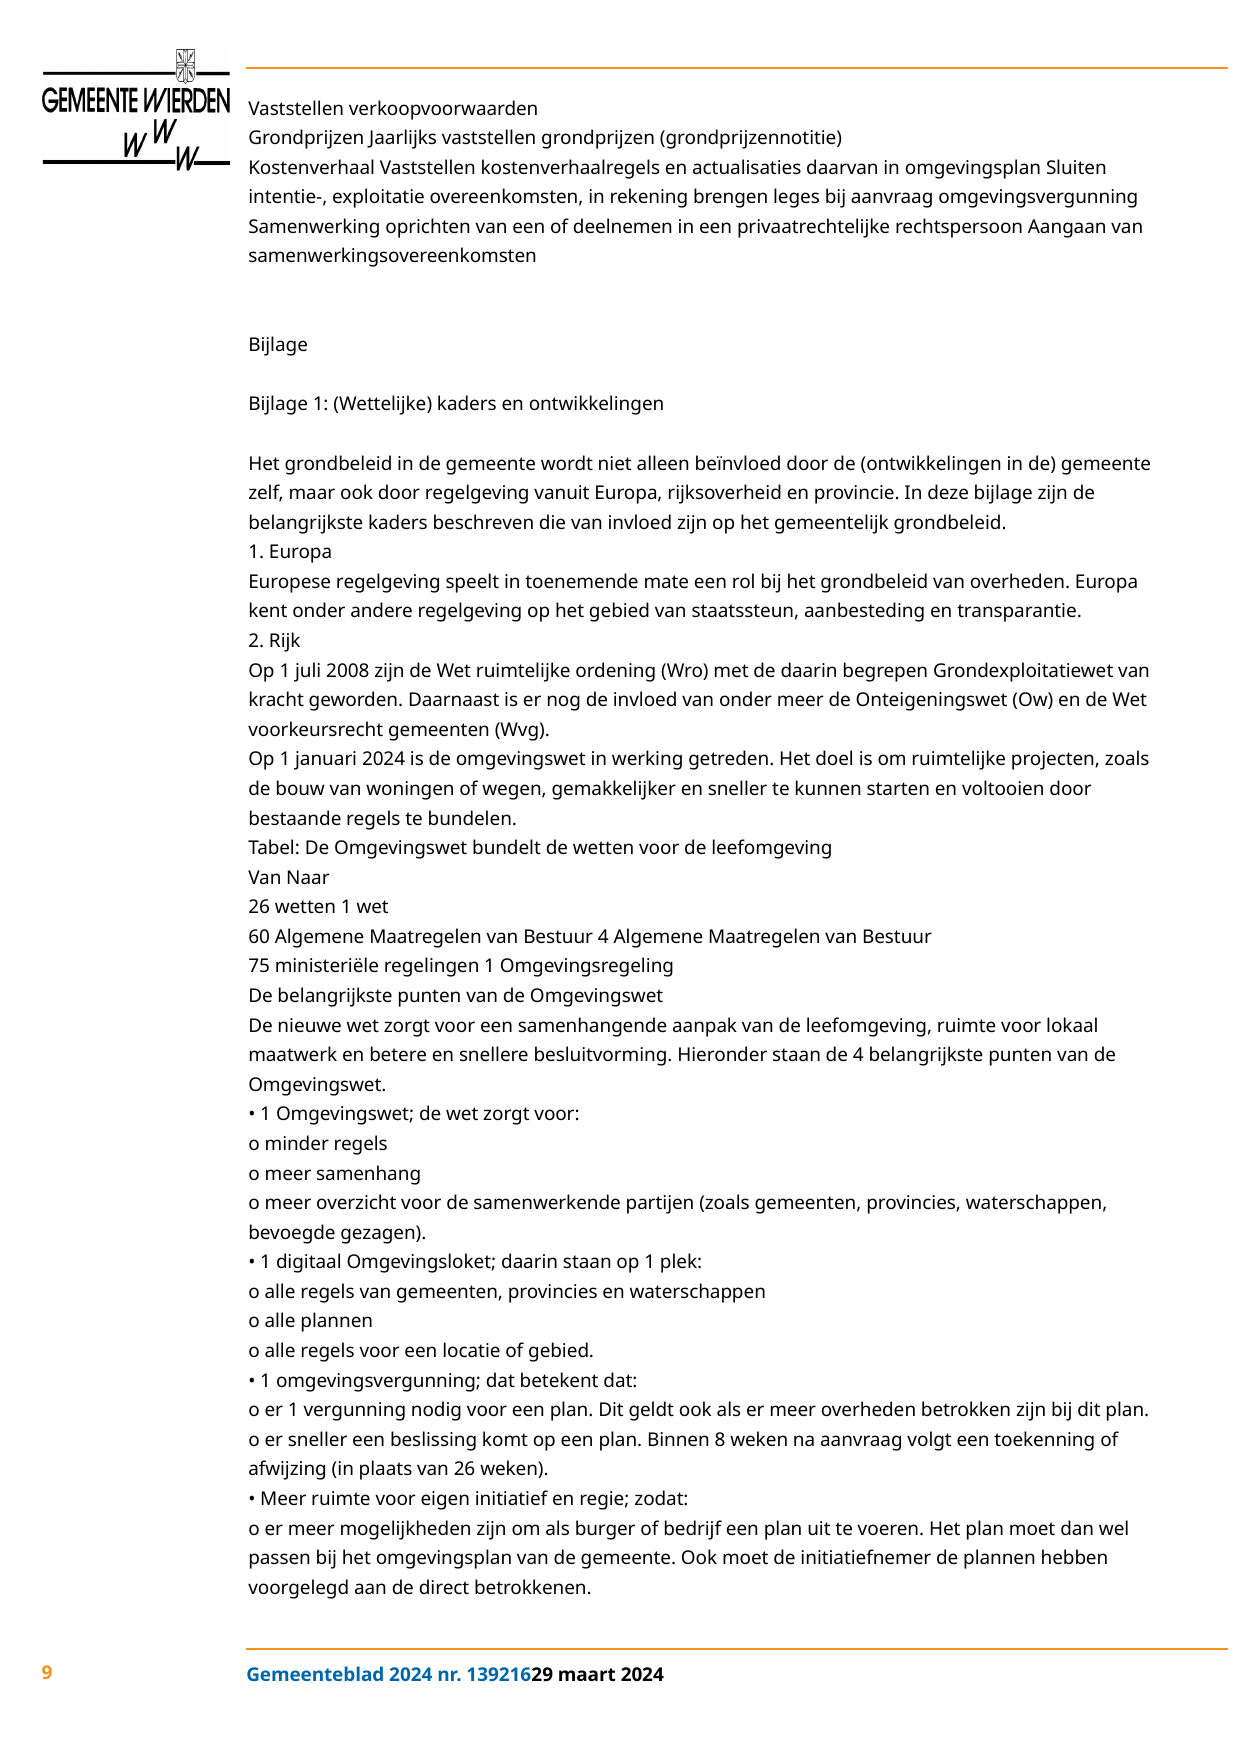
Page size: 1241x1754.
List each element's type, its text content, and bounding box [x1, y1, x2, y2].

text o meer overzicht voor de samenwerkende partijen (zoals gemeenten, provincies, waterschappen, bevoegde gezagen). [248, 1189, 1152, 1245]
text o alle plannen [248, 1308, 1152, 1333]
picture [41, 47, 231, 172]
text • 1 omgevingsvergunning; dat betekent dat: [248, 1367, 1152, 1393]
text De nieuwe wet zorgt voor een samenhangende aanpak van de leefomgeving, ruimte voor lokaal maatwerk en betere en snellere besluitvorming. Hieronder staan de 4 belangrijkste punten van de Omgevingswet. [248, 1012, 1152, 1097]
text 1. Europa [248, 538, 1152, 564]
text • 1 digitaal Omgevingsloket; daarin staan op 1 plek: [248, 1248, 1152, 1274]
text • Meer ruimte voor eigen initiatief en regie; zodat: [248, 1485, 1152, 1511]
text 75 ministeriële regelingen 1 Omgevingsregeling [248, 953, 1152, 978]
text Op 1 juli 2008 zijn de Wet ruimtelijke ordening (Wro) met de daarin begrepen Grondexploitatiewet van kracht geworden. Daarnaast is er nog de invloed van onder meer de Onteigeningswet (Ow) en de Wet voorkeursrecht gemeenten (Wvg). [248, 657, 1152, 742]
text 26 wetten 1 wet [248, 893, 1152, 919]
text • 1 Omgevingswet; de wet zorgt voor: [248, 1101, 1152, 1126]
text o alle regels van gemeenten, provincies en waterschappen [248, 1278, 1152, 1304]
text Samenwerking oprichten van een of deelnemen in een privaatrechtelijke rechtspersoon Aangaan van samenwerkingsovereenkomsten [248, 213, 1152, 268]
text Op 1 januari 2024 is de omgevingswet in werking getreden. Het doel is om ruimtelijke projecten, zoals de bouw van woningen of wegen, gemakkelijker en sneller te kunnen starten en voltooien door bestaande regels te bundelen. [248, 746, 1152, 831]
text o er 1 vergunning nodig voor een plan. Dit geldt ook als er meer overheden betrokken zijn bij dit plan. [248, 1396, 1152, 1422]
text De belangrijkste punten van de Omgevingswet [248, 982, 1152, 1008]
text o alle regels voor een locatie of gebied. [248, 1337, 1152, 1363]
text o meer samenhang [248, 1160, 1152, 1186]
text Vaststellen verkoopvoorwaarden [248, 95, 1152, 121]
text Bijlage [248, 331, 1152, 357]
text Bijlage 1: (Wettelijke) kaders en ontwikkelingen [248, 391, 1152, 416]
text o minder regels [248, 1130, 1152, 1156]
text Tabel: De Omgevingswet bundelt de wetten voor de leefomgeving [248, 834, 1152, 860]
text o er sneller een beslissing komt op een plan. Binnen 8 weken na aanvraag volgt een toekenning of afwijzing (in plaats van 26 weken). [248, 1426, 1152, 1481]
text 60 Algemene Maatregelen van Bestuur 4 Algemene Maatregelen van Bestuur [248, 923, 1152, 949]
text Het grondbeleid in de gemeente wordt niet alleen beïnvloed door de (ontwikkelingen in de) gemeente zelf, maar ook door regelgeving vanuit Europa, rijksoverheid en provincie. In deze bijlage zijn de belangrijkste kaders beschreven die van invloed zijn op het gemeentelijk grondbeleid. [248, 450, 1152, 535]
text Grondprijzen Jaarlijks vaststellen grondprijzen (grondprijzennotitie) [248, 124, 1152, 150]
text Van Naar [248, 864, 1152, 890]
text 2. Rijk [248, 627, 1152, 653]
text o er meer mogelijkheden zijn om als burger of bedrijf een plan uit te voeren. Het plan moet dan wel passen bij het omgevingsplan van de gemeente. Ook moet de initiatiefnemer de plannen hebben voorgelegd aan de direct betrokkenen. [248, 1515, 1152, 1600]
text Europese regelgeving speelt in toenemende mate een rol bij het grondbeleid van overheden. Europa kent onder andere regelgeving op het gebied van staatssteun, aanbesteding en transparantie. [248, 568, 1152, 623]
text Kostenverhaal Vaststellen kostenverhaalregels en actualisaties daarvan in omgevingsplan Sluiten intentie-, exploitatie overeenkomsten, in rekening brengen leges bij aanvraag omgevingsvergunning [248, 154, 1152, 209]
